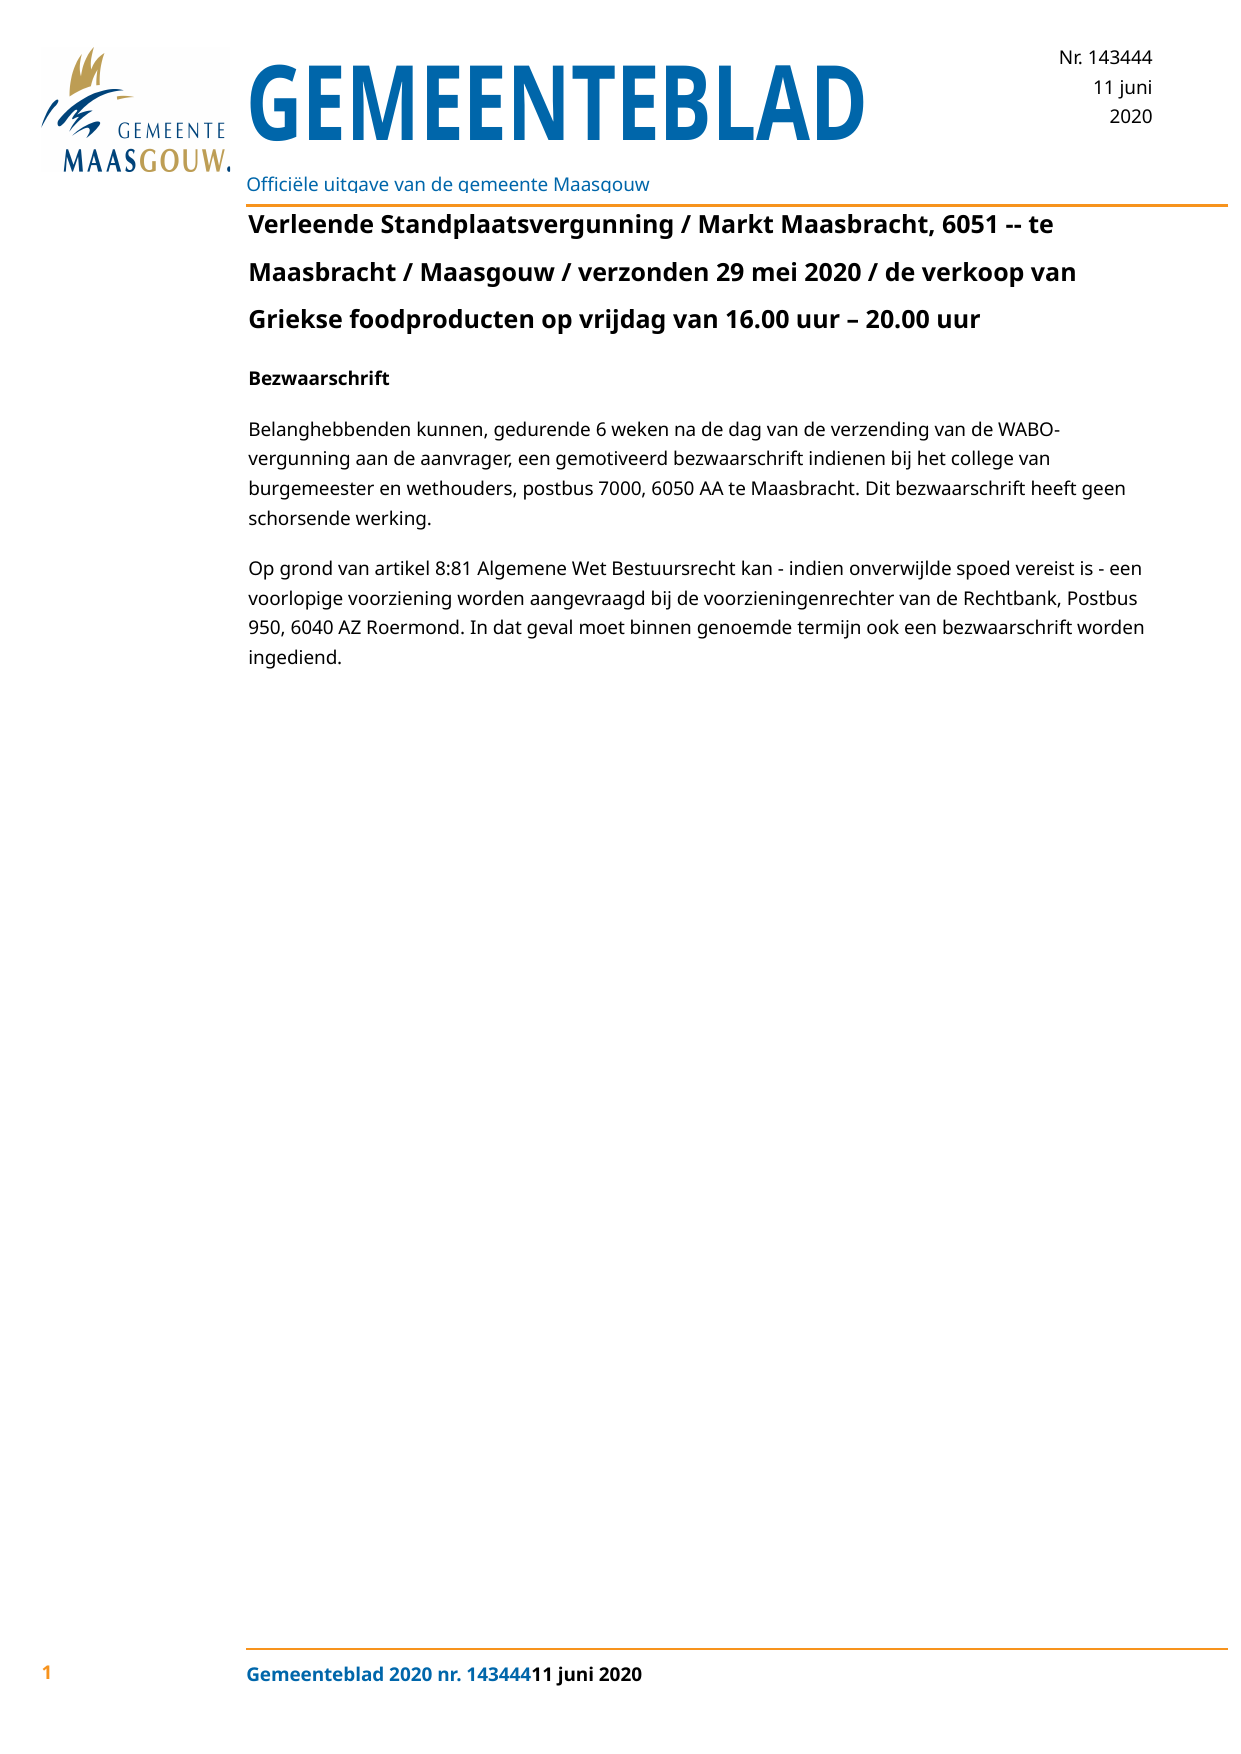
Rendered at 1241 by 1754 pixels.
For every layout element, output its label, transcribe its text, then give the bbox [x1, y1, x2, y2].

picture [41, 47, 231, 172]
text Bezwaarschrift [248, 366, 1152, 391]
text Verleende Standplaatsvergunning / Markt Maasbracht, 6051 -- te Maasbracht / Maasgouw / verzonden 29 mei 2020 / de verkoop van Griekse foodproducten op vrijdag van 16.00 uur – 20.00 uur [248, 207, 1152, 336]
text Op grond van artikel 8:81 Algemene Wet Bestuursrecht kan - indien onverwijlde spoed vereist is - een voorlopige voorziening worden aangevraagd bij de voorzieningenrechter van de Rechtbank, Postbus 950, 6040 AZ Roermond. In dat geval moet binnen genoemde termijn ook een bezwaarschrift worden ingediend. [248, 555, 1152, 669]
text Belanghebbenden kunnen, gedurende 6 weken na de dag van de verzending van de WABO-vergunning aan de aanvrager, een gemotiveerd bezwaarschrift indienen bij het college van burgemeester en wethouders, postbus 7000, 6050 AA te Maasbracht. Dit bezwaarschrift heeft geen schorsende werking. [248, 416, 1152, 530]
